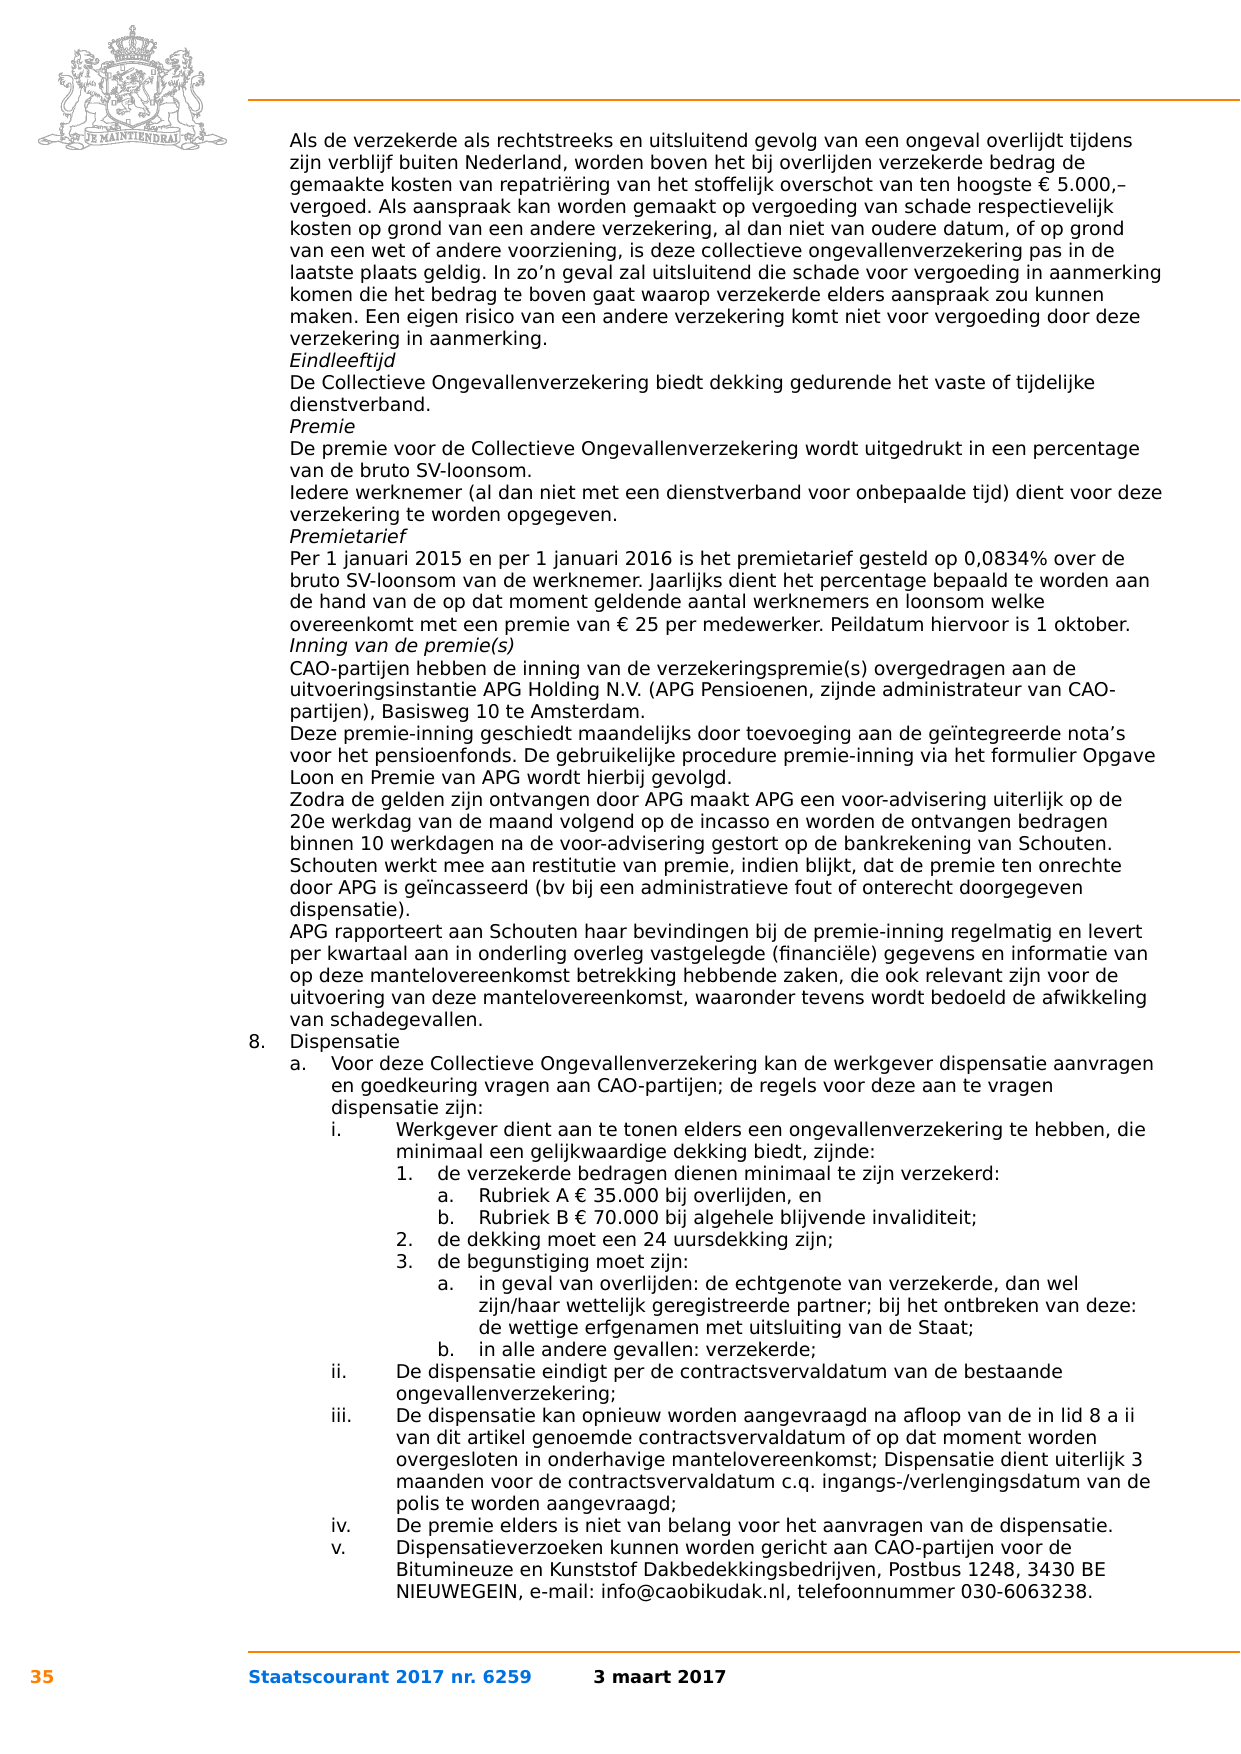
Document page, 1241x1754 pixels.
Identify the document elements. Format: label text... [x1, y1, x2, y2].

text i. Werkgever dient aan te tonen elders een ongevallenverzekering te hebben, die minimaal een gelijkwaardige dekking biedt, zijnde: [331, 1119, 1163, 1163]
text De premie voor de Collectieve Ongevallenverzekering wordt uitgedrukt in een percentage van de bruto SV-loonsom. [289, 438, 1163, 482]
text a. in geval van overlijden: de echtgenote van verzekerde, dan wel zijn/haar wettelijk geregistreerde partner; bij het ontbreken van deze: de wettige erfgenamen met uitsluiting van de Staat; [437, 1273, 1163, 1339]
text Eindleeftijd [289, 350, 1163, 372]
text v. Dispensatieverzoeken kunnen worden gericht aan CAO-partijen voor de Bitumineuze en Kunststof Dakbedekkingsbedrijven, Postbus 1248, 3430 BE NIEUWEGEIN, e-mail: info@caobikudak.nl, telefoonnummer 030-6063238. [331, 1537, 1163, 1602]
text Premie [289, 416, 1163, 438]
text Inning van de premie(s) [289, 635, 1163, 657]
text 1. de verzekerde bedragen dienen minimaal te zijn verzekerd: [396, 1163, 1163, 1185]
text Premietarief [289, 526, 1163, 547]
text iii. De dispensatie kan opnieuw worden aangevraagd na afloop van de in lid 8 a ii van dit artikel genoemde contractsvervaldatum of op dat moment worden overgesloten in onderhavige mantelovereenkomst; Dispensatie dient uiterlijk 3 maanden voor de contractsvervaldatum c.q. ingangs-/verlengingsdatum van de polis te worden aangevraagd; [331, 1405, 1163, 1514]
text Schouten werkt mee aan restitutie van premie, indien blijkt, dat de premie ten onrechte door APG is geïncasseerd (bv bij een administratieve fout of onterecht doorgegeven dispensatie). [289, 855, 1163, 921]
text CAO-partijen hebben de inning van de verzekeringspremie(s) overgedragen aan de uitvoeringsinstantie APG Holding N.V. (APG Pensioenen, zijnde administrateur van CAO-partijen), Basisweg 10 te Amsterdam. [289, 657, 1163, 723]
text 8. Dispensatie [248, 1031, 1163, 1053]
text 3. de begunstiging moet zijn: [396, 1251, 1163, 1273]
picture [38, 25, 227, 150]
text Iedere werknemer (al dan niet met een dienstverband voor onbepaalde tijd) dient voor deze verzekering te worden opgegeven. [289, 482, 1163, 526]
text De Collectieve Ongevallenverzekering biedt dekking gedurende het vaste of tijdelijke dienstverband. [289, 372, 1163, 416]
text b. Rubriek B € 70.000 bij algehele blijvende invaliditeit; [437, 1207, 1163, 1229]
text a. Rubriek A € 35.000 bij overlijden, en [437, 1185, 1163, 1207]
text Per 1 januari 2015 en per 1 januari 2016 is het premietarief gesteld op 0,0834% over de bruto SV-loonsom van de werknemer. Jaarlijks dient het percentage bepaald te worden aan de hand van de op dat moment geldende aantal werknemers en loonsom welke overeenkomt met een premie van € 25 per medewerker. Peildatum hiervoor is 1 oktober. [289, 547, 1163, 635]
text Als de verzekerde als rechtstreeks en uitsluitend gevolg van een ongeval overlijdt tijdens zijn verblijf buiten Nederland, worden boven het bij overlijden verzekerde bedrag de gemaakte kosten van repatriëring van het stoffelijk overschot van ten hoogste € 5.000,– vergoed. Als aanspraak kan worden gemaakt op vergoeding van schade respectievelijk kosten op grond van een andere verzekering, al dan niet van oudere datum, of op grond van een wet of andere voorziening, is deze collectieve ongevallenverzekering pas in de laatste plaats geldig. In zo’n geval zal uitsluitend die schade voor vergoeding in aanmerking komen die het bedrag te boven gaat waarop verzekerde elders aanspraak zou kunnen maken. Een eigen risico van een andere verzekering komt niet voor vergoeding door deze verzekering in aanmerking. [289, 130, 1163, 350]
text b. in alle andere gevallen: verzekerde; [437, 1339, 1163, 1361]
text Deze premie-inning geschiedt maandelijks door toevoeging aan de geïntegreerde nota’s voor het pensioenfonds. De gebruikelijke procedure premie-inning via het formulier Opgave Loon en Premie van APG wordt hierbij gevolgd. [289, 723, 1163, 789]
text iv. De premie elders is niet van belang voor het aanvragen van de dispensatie. [331, 1514, 1163, 1537]
text Zodra de gelden zijn ontvangen door APG maakt APG een voor-advisering uiterlijk op de 20e werkdag van de maand volgend op de incasso en worden de ontvangen bedragen binnen 10 werkdagen na de voor-advisering gestort op de bankrekening van Schouten. [289, 789, 1163, 855]
text a. Voor deze Collectieve Ongevallenverzekering kan de werkgever dispensatie aanvragen en goedkeuring vragen aan CAO-partijen; de regels voor deze aan te vragen dispensatie zijn: [289, 1053, 1163, 1119]
text ii. De dispensatie eindigt per de contractsvervaldatum van de bestaande ongevallenverzekering; [331, 1361, 1163, 1405]
text 2. de dekking moet een 24 uursdekking zijn; [396, 1229, 1163, 1251]
text APG rapporteert aan Schouten haar bevindingen bij de premie-inning regelmatig en levert per kwartaal aan in onderling overleg vastgelegde (financiële) gegevens en informatie van op deze mantelovereenkomst betrekking hebbende zaken, die ook relevant zijn voor de uitvoering van deze mantelovereenkomst, waaronder tevens wordt bedoeld de afwikkeling van schadegevallen. [289, 921, 1163, 1031]
